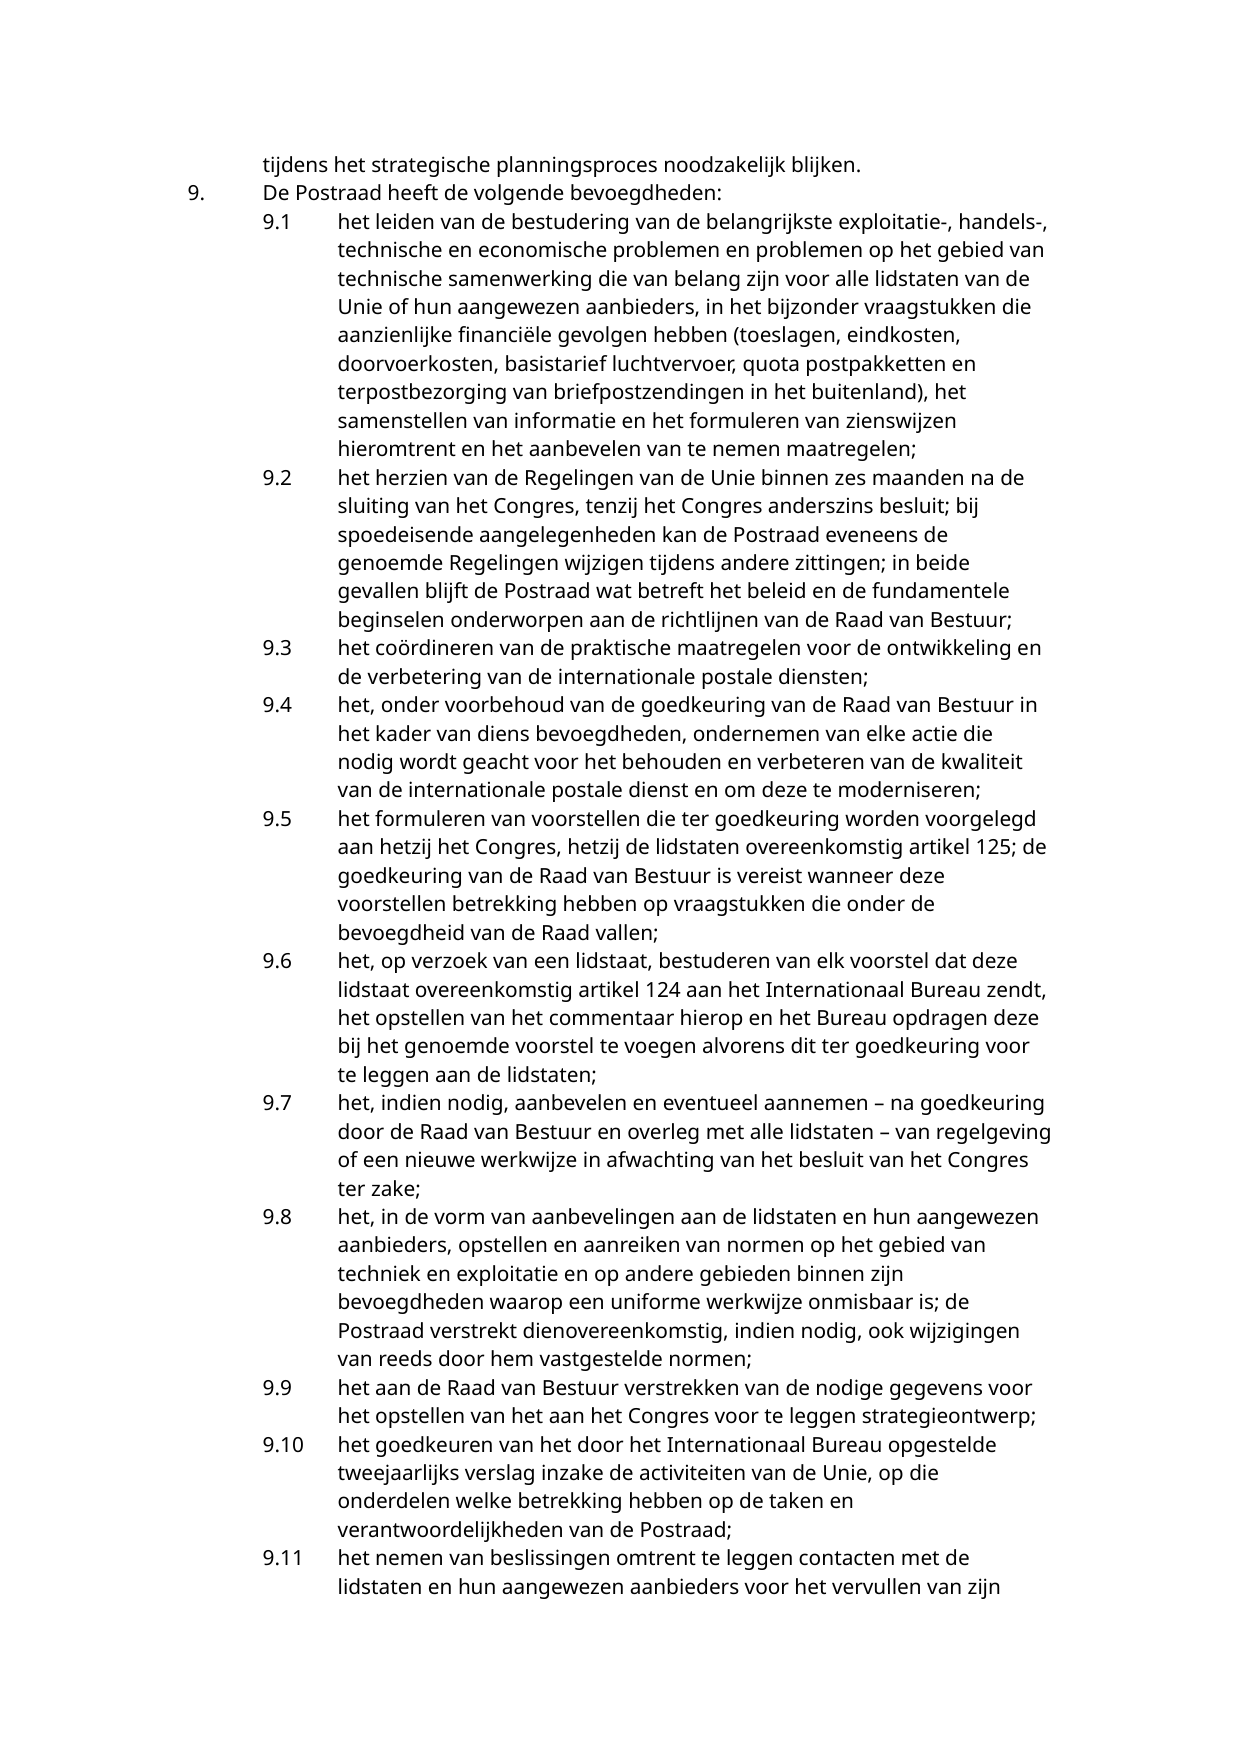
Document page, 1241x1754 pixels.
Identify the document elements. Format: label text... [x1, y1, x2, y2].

list het, op verzoek van een lidstaat, bestuderen van elk voorstel dat deze lidstaat overeenkomstig artikel 124 aan het Internationaal Bureau zendt, het opstellen van het commentaar hierop en het Bureau opdragen deze bij het genoemde voorstel te voegen alvorens dit ter goedkeuring voor te leggen aan de lidstaten; [262, 946, 1053, 1088]
list De Postraad heeft de volgende bevoegdheden: [187, 178, 1053, 207]
list het formuleren van voorstellen die ter goedkeuring worden voorgelegd aan hetzij het Congres, hetzij de lidstaten overeenkomstig artikel 125; de goedkeuring van de Raad van Bestuur is vereist wanneer deze voorstellen betrekking hebben op vraagstukken die onder de bevoegdheid van de Raad vallen; [262, 804, 1053, 946]
list het coördineren van de praktische maatregelen voor de ontwikkeling en de verbetering van de internationale postale diensten; [262, 633, 1053, 690]
list tijdens het strategische planningsproces noodzakelijk blijken. [187, 150, 1053, 178]
list het, indien nodig, aanbevelen en eventueel aannemen – na goedkeuring door de Raad van Bestuur en overleg met alle lidstaten – van regelgeving of een nieuwe werkwijze in afwachting van het besluit van het Congres ter zake; [262, 1088, 1053, 1202]
list het aan de Raad van Bestuur verstrekken van de nodige gegevens voor het opstellen van het aan het Congres voor te leggen strategieontwerp; [262, 1373, 1053, 1430]
list het leiden van de bestudering van de belangrijkste exploitatie-, handels-, technische en economische problemen en problemen op het gebied van technische samenwerking die van belang zijn voor alle lidstaten van de Unie of hun aangewezen aanbieders, in het bijzonder vraagstukken die aanzienlijke financiële gevolgen hebben (toeslagen, eindkosten, doorvoerkosten, basistarief luchtvervoer, quota postpakketten en terpostbezorging van briefpostzendingen in het buitenland), het samenstellen van informatie en het formuleren van zienswijzen hieromtrent en het aanbevelen van te nemen maatregelen; [262, 207, 1053, 463]
list het goedkeuren van het door het Internationaal Bureau opgestelde tweejaarlijks verslag inzake de activiteiten van de Unie, op die onderdelen welke betrekking hebben op de taken en verantwoordelijkheden van de Postraad; [262, 1430, 1053, 1543]
list het herzien van de Regelingen van de Unie binnen zes maanden na de sluiting van het Congres, tenzij het Congres anderszins besluit; bij spoedeisende aangelegenheden kan de Postraad eveneens de genoemde Regelingen wijzigen tijdens andere zittingen; in beide gevallen blijft de Postraad wat betreft het beleid en de fundamentele beginselen onderworpen aan de richtlijnen van de Raad van Bestuur; [262, 463, 1053, 633]
list het, onder voorbehoud van de goedkeuring van de Raad van Bestuur in het kader van diens bevoegdheden, ondernemen van elke actie die nodig wordt geacht voor het behouden en verbeteren van de kwaliteit van de internationale postale dienst en om deze te moderniseren; [262, 690, 1053, 804]
list het nemen van beslissingen omtrent te leggen contacten met de lidstaten en hun aangewezen aanbieders voor het vervullen van zijn [262, 1543, 1053, 1600]
list het, in de vorm van aanbevelingen aan de lidstaten en hun aangewezen aanbieders, opstellen en aanreiken van normen op het gebied van techniek en exploitatie en op andere gebieden binnen zijn bevoegdheden waarop een uniforme werkwijze onmisbaar is; de Postraad verstrekt dienovereenkomstig, indien nodig, ook wijzigingen van reeds door hem vastgestelde normen; [262, 1202, 1053, 1373]
